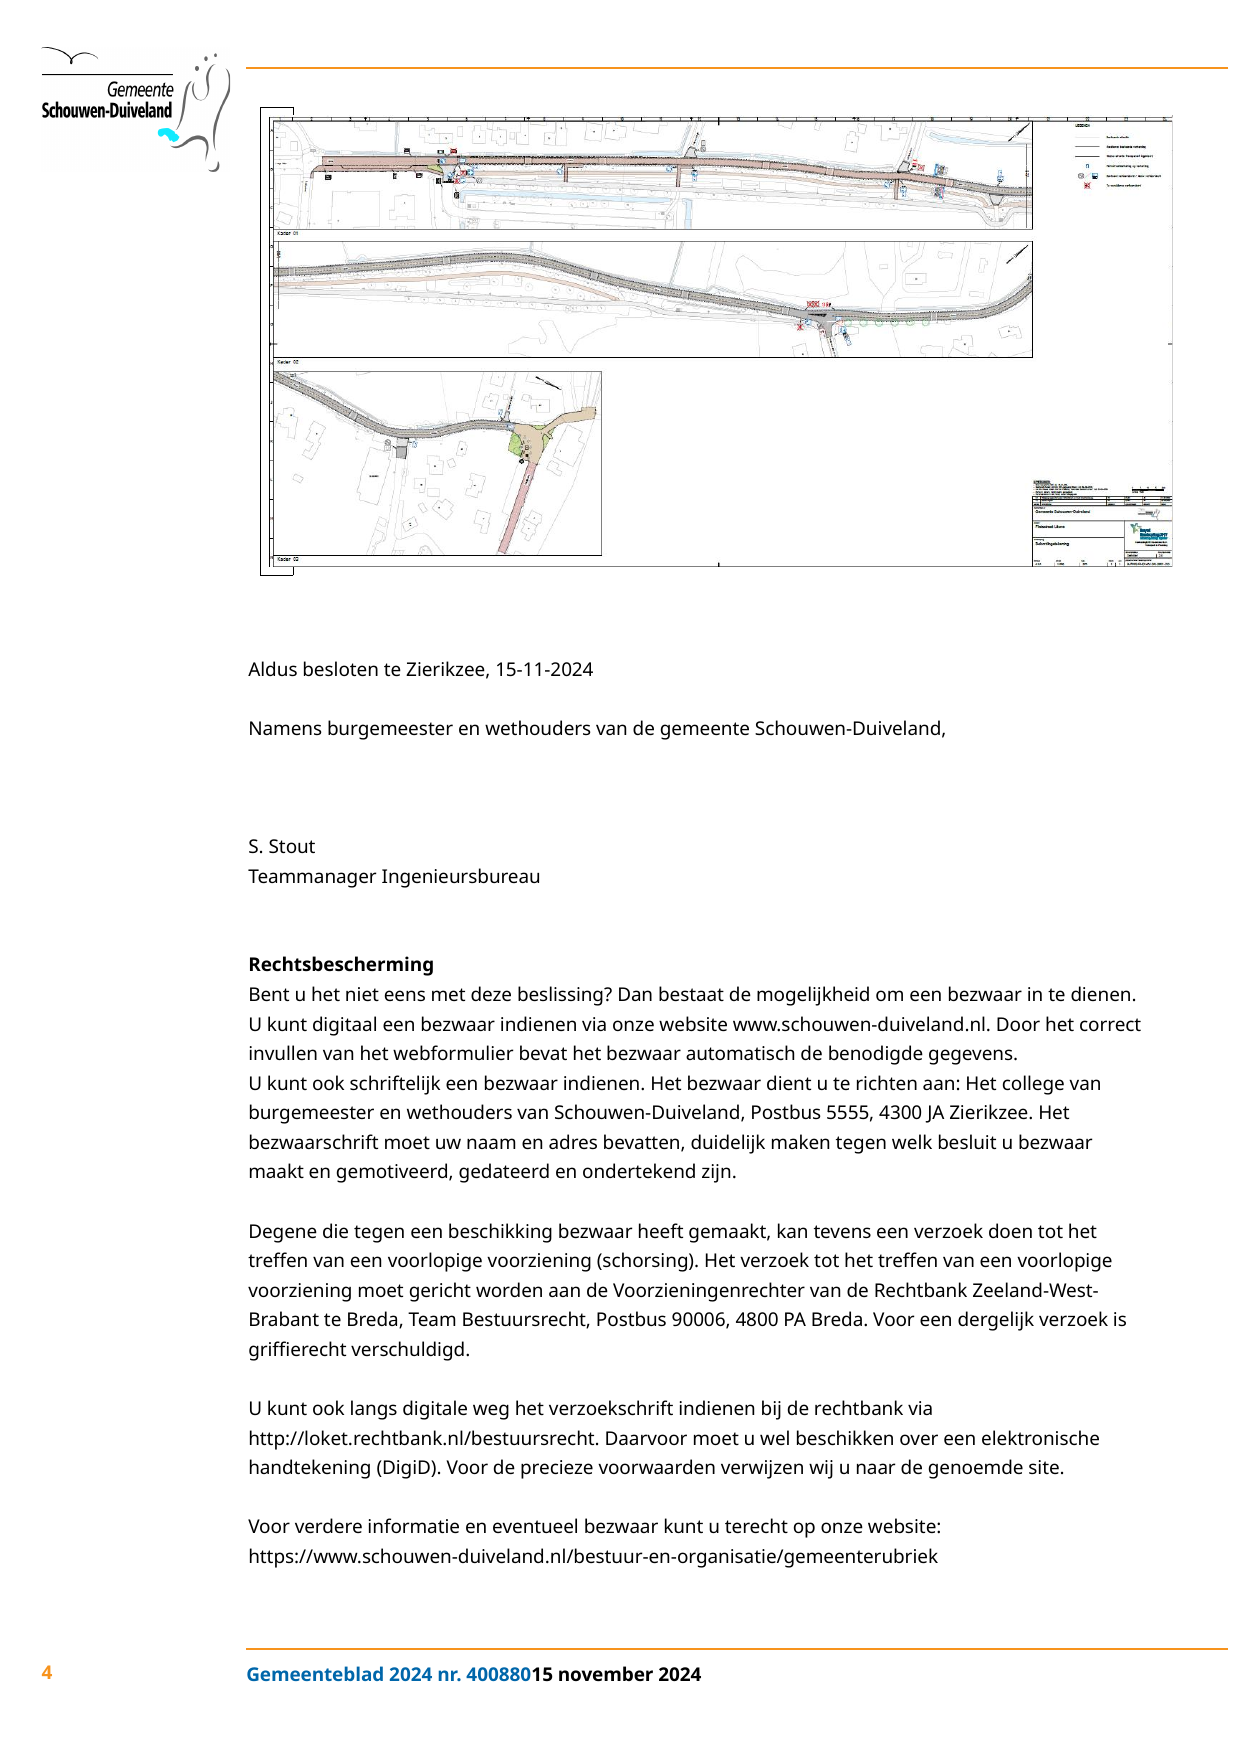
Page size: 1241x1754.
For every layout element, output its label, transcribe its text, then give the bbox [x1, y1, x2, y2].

text Namens burgemeester en wethouders van de gemeente Schouwen-Duiveland, [248, 715, 1152, 741]
text Rechtsbescherming [248, 952, 1152, 977]
picture [41, 47, 231, 172]
picture [268, 115, 1173, 567]
text Teammanager Ingenieursbureau [248, 863, 1152, 888]
text S. Stout [248, 833, 1152, 859]
text Bent u het niet eens met deze beslissing? Dan bestaat de mogelijkheid om een bezwaar in te dienen. U kunt digitaal een bezwaar indienen via onze website www.schouwen-duiveland.nl. Door het correct invullen van het webformulier bevat het bezwaar automatisch de benodigde gegevens. [248, 981, 1152, 1066]
text U kunt ook langs digitale weg het verzoekschrift indienen bij de rechtbank via http://loket.rechtbank.nl/bestuursrecht. Daarvoor moet u wel beschikken over een elektronische handtekening (DigiD). Voor de precieze voorwaarden verwijzen wij u naar de genoemde site. [248, 1395, 1152, 1480]
text Aldus besloten te Zierikzee, 15-11-2024 [248, 656, 1152, 681]
text Voor verdere informatie en eventueel bezwaar kunt u terecht op onze website: https://www.schouwen-duiveland.nl/bestuur-en-organisatie/gemeenterubriek [248, 1514, 1152, 1569]
text U kunt ook schriftelijk een bezwaar indienen. Het bezwaar dient u te richten aan: Het college van burgemeester en wethouders van Schouwen-Duiveland, Postbus 5555, 4300 JA Zierikzee. Het bezwaarschrift moet uw naam en adres bevatten, duidelijk maken tegen welk besluit u bezwaar maakt en gemotiveerd, gedateerd en ondertekend zijn. [248, 1070, 1152, 1184]
text Degene die tegen een beschikking bezwaar heeft gemaakt, kan tevens een verzoek doen tot het treffen van een voorlopige voorziening (schorsing). Het verzoek tot het treffen van een voorlopige voorziening moet gericht worden aan de Voorzieningenrechter van de Rechtbank Zeeland-West-Brabant te Breda, Team Bestuursrecht, Postbus 90006, 4800 PA Breda. Voor een dergelijk verzoek is griffierecht verschuldigd. [248, 1218, 1152, 1362]
